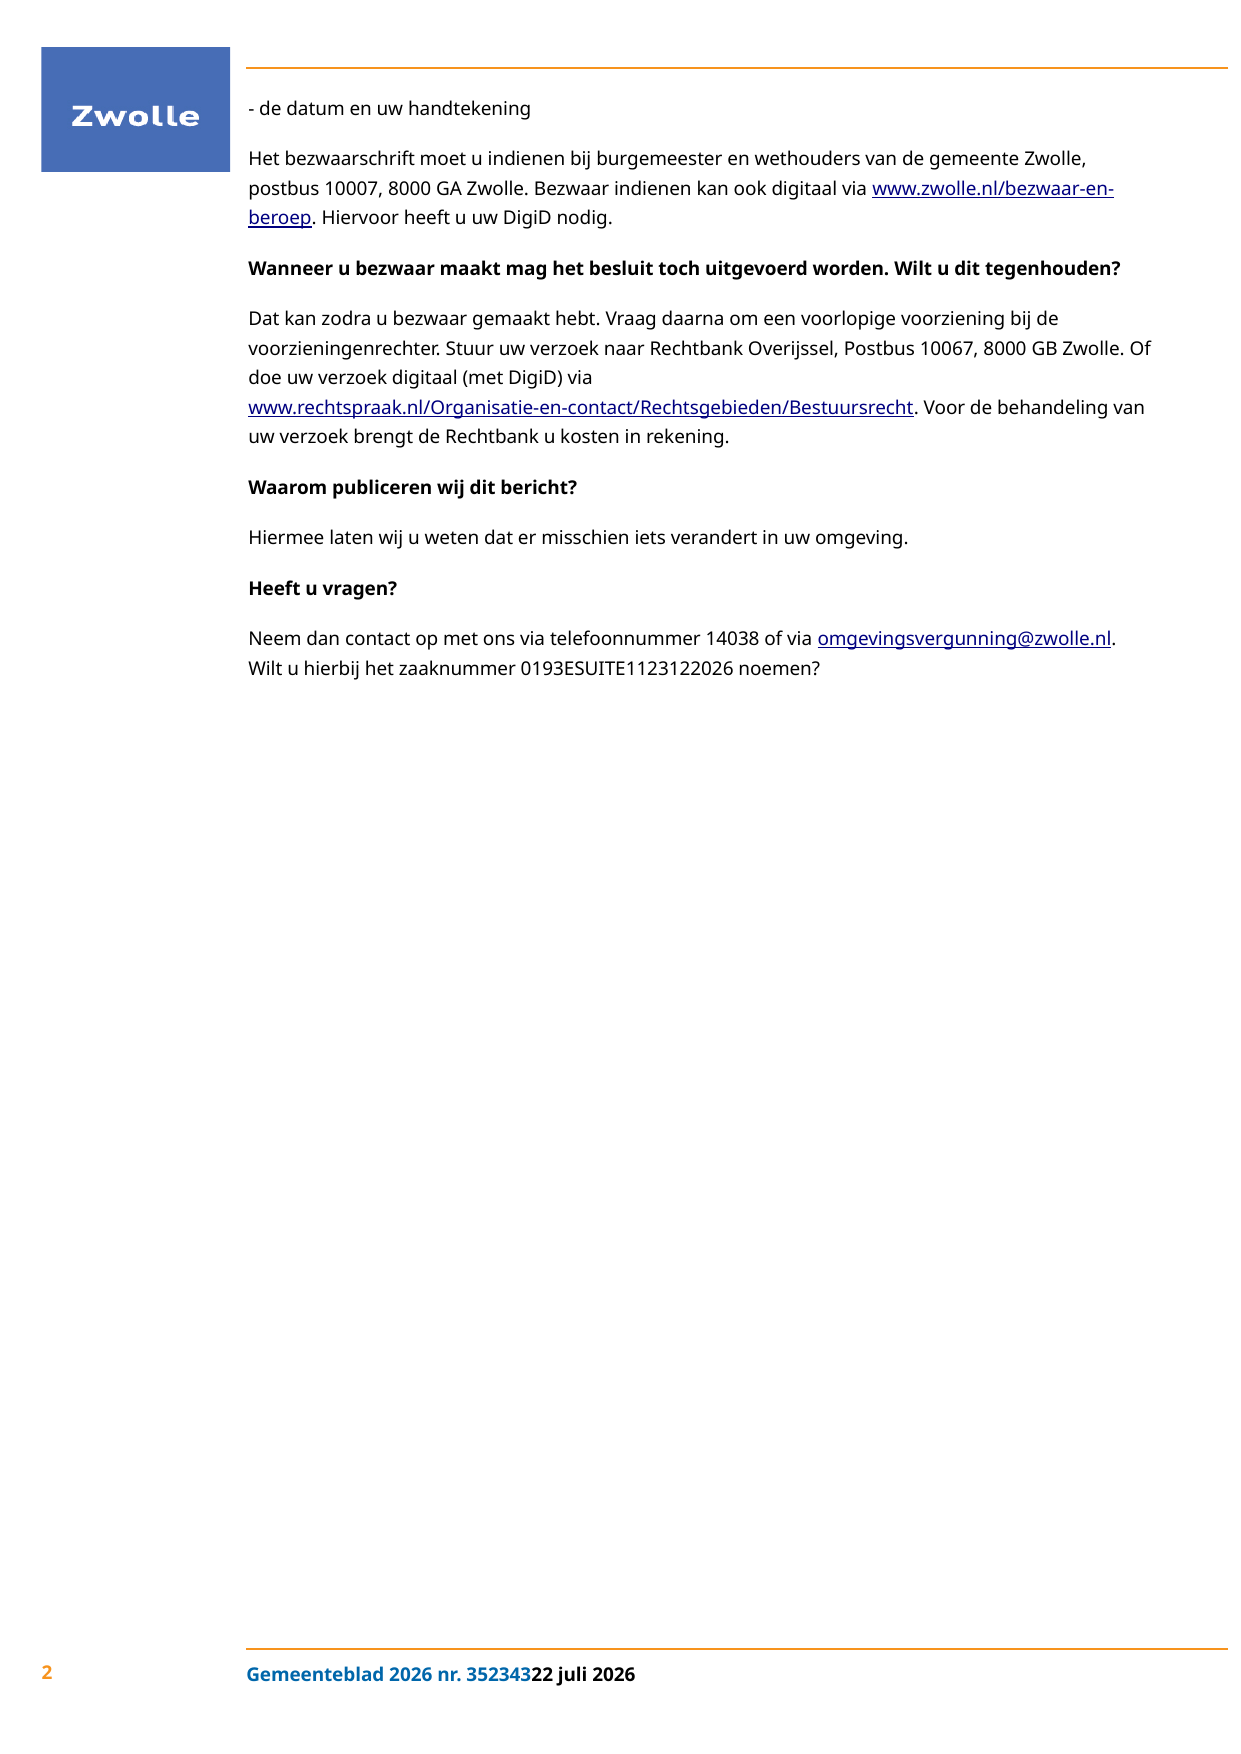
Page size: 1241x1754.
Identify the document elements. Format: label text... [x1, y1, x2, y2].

text Waarom publiceren wij dit bericht? [248, 474, 1152, 500]
text Het bezwaarschrift moet u indienen bij burgemeester en wethouders van de gemeente Zwolle, postbus 10007, 8000 GA Zwolle. Bezwaar indienen kan ook digitaal via www.zwolle.nl/bezwaar-en-beroep. Hiervoor heeft u uw DigiD nodig. [248, 145, 1152, 230]
text - de datum en uw handtekening [248, 95, 1152, 121]
text Heeft u vragen? [248, 575, 1152, 601]
text Hiermee laten wij u weten dat er misschien iets verandert in uw omgeving. [248, 524, 1152, 550]
text Dat kan zodra u bezwaar gemaakt hebt. Vraag daarna om een voorlopige voorziening bij de voorzieningenrechter. Stuur uw verzoek naar Rechtbank Overijssel, Postbus 10067, 8000 GB Zwolle. Of doe uw verzoek digitaal (met DigiD) via www.rechtspraak.nl/Organisatie-en-contact/Rechtsgebieden/Bestuursrecht. Voor de behandeling van uw verzoek brengt de Rechtbank u kosten in rekening. [248, 305, 1152, 449]
text Wanneer u bezwaar maakt mag het besluit toch uitgevoerd worden. Wilt u dit tegenhouden? [248, 255, 1152, 281]
picture [41, 47, 231, 172]
text Neem dan contact op met ons via telefoonnummer 14038 of via omgevingsvergunning@zwolle.nl. Wilt u hierbij het zaaknummer 0193ESUITE1123122026 noemen? [248, 625, 1152, 681]
